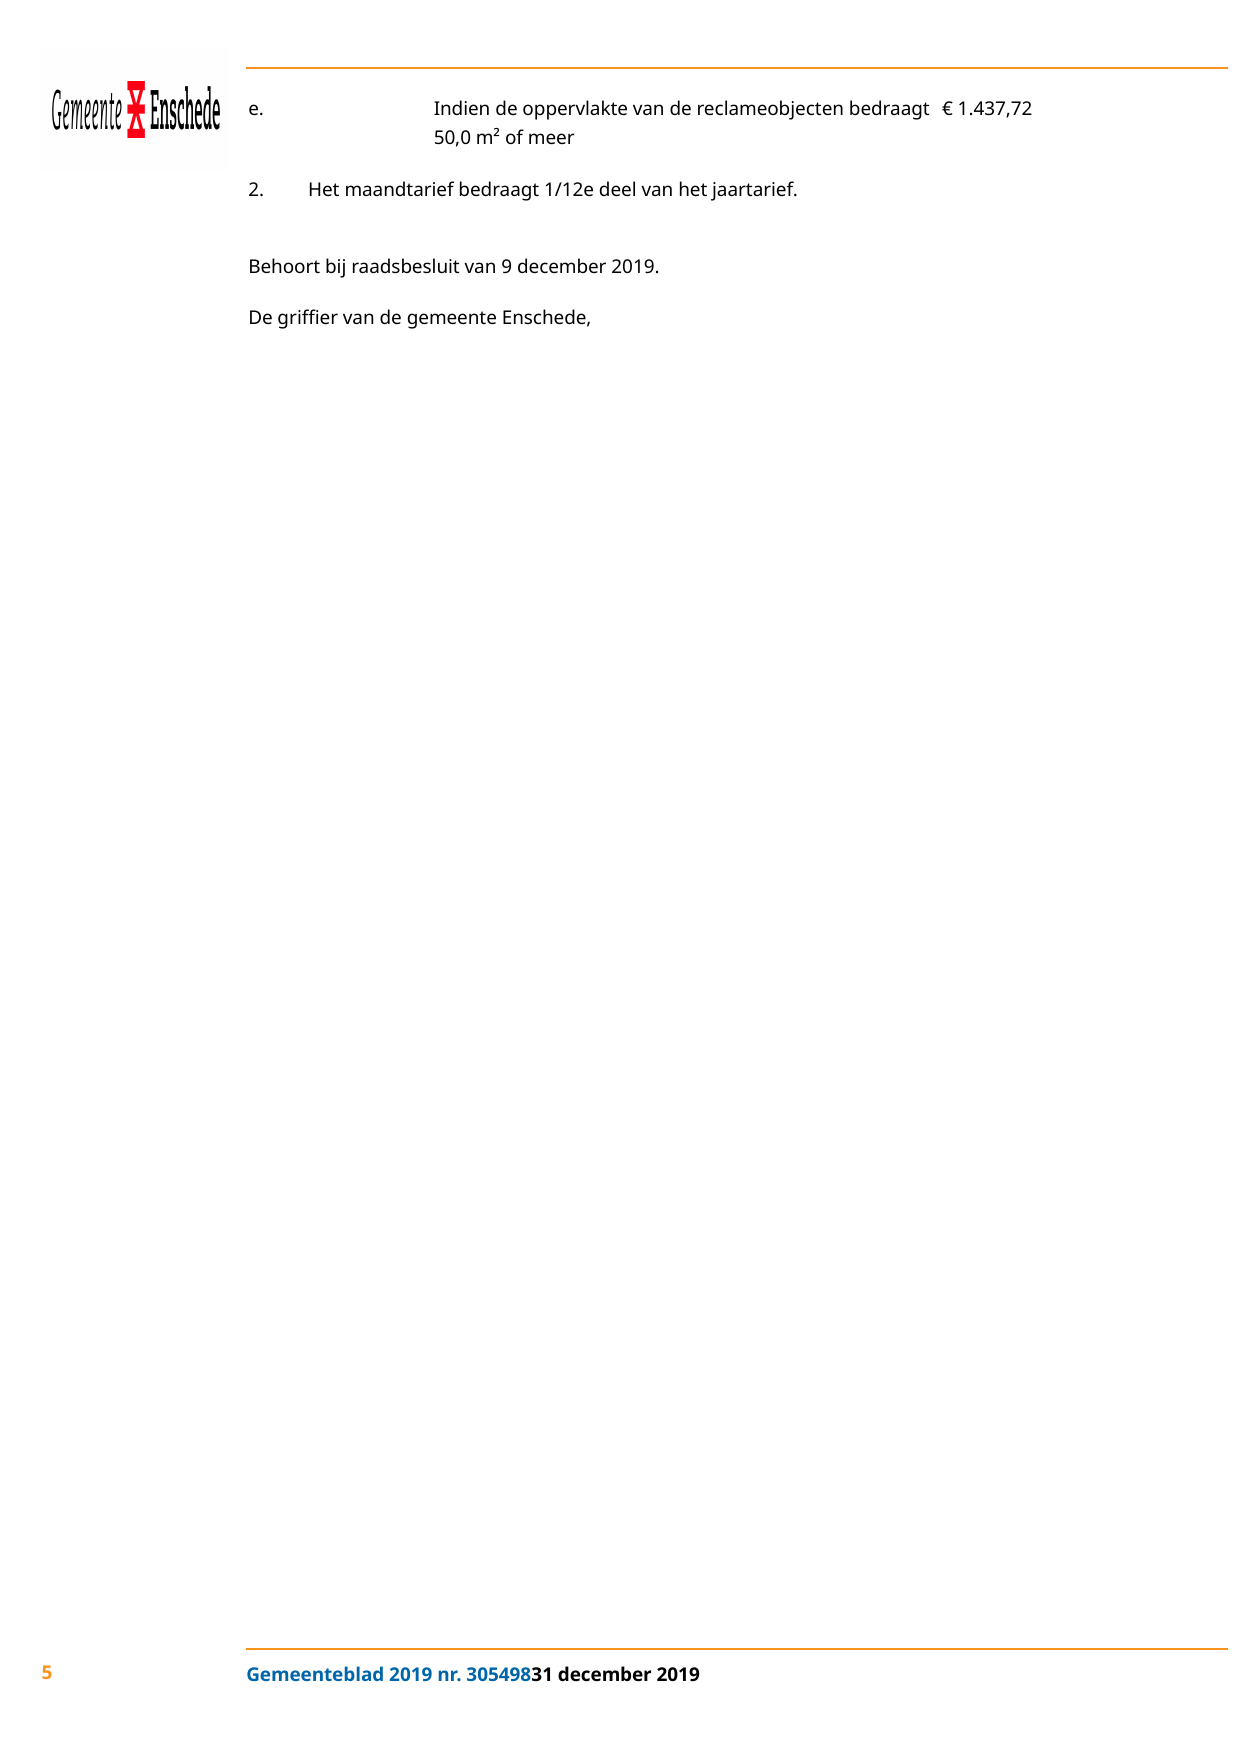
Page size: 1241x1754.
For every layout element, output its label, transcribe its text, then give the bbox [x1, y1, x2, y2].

table_cell [434, 150, 942, 176]
table_cell Indien de oppervlakte van de reclameobjecten bedraagt 50,0 m² of meer [434, 95, 942, 150]
table_cell [248, 227, 433, 253]
table_cell Behoort bij raadsbesluit van 9 december 2019. [248, 253, 942, 279]
table_cell [434, 279, 942, 304]
table_cell [248, 150, 433, 176]
table_cell 2. Het maandtarief bedraagt 1/12e deel van het jaartarief. [248, 176, 1152, 202]
table_cell e. [248, 95, 433, 150]
table_cell [942, 253, 1152, 279]
table_cell [434, 227, 942, 253]
table_cell [942, 279, 1152, 304]
table_cell [942, 202, 1152, 227]
table_cell € 1.437,72 [942, 95, 1152, 150]
table_cell [248, 279, 433, 304]
table_cell [942, 305, 1152, 330]
table_cell [942, 150, 1152, 176]
table_cell De griffier van de gemeente Enschede, [248, 305, 942, 330]
table_cell [942, 227, 1152, 253]
table_cell [248, 202, 433, 227]
table_cell [434, 202, 942, 227]
picture [41, 47, 231, 172]
